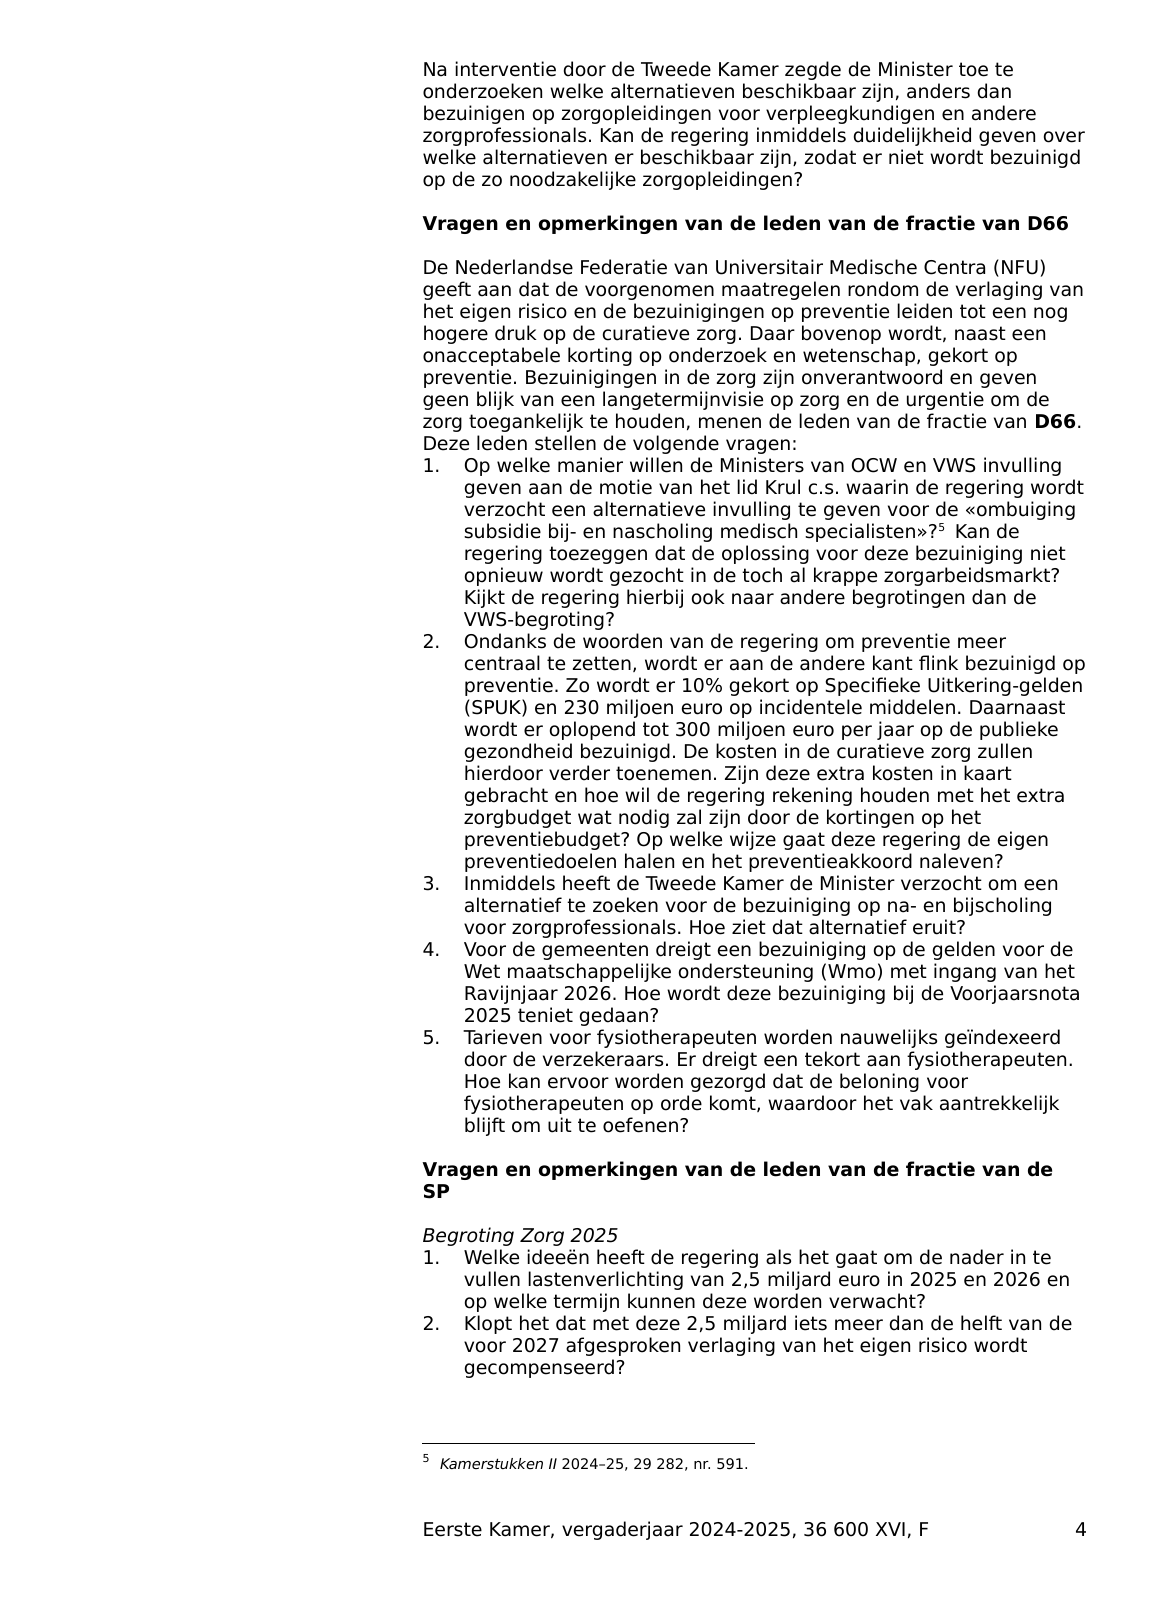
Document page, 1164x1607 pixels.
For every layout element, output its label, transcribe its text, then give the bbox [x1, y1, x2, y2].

text 3. Inmiddels heeft de Tweede Kamer de Minister verzocht om een alternatief te zoeken voor de bezuiniging op na- en bijscholing voor zorgprofessionals. Hoe ziet dat alternatief eruit? [422, 873, 1087, 939]
text Na interventie door de Tweede Kamer zegde de Minister toe te onderzoeken welke alternatieven beschikbaar zijn, anders dan bezuinigen op zorgopleidingen voor verpleegkundigen en andere zorgprofessionals. Kan de regering inmiddels duidelijkheid geven over welke alternatieven er beschikbaar zijn, zodat er niet wordt bezuinigd op de zo noodzakelijke zorgopleidingen? [422, 59, 1087, 191]
text 2. Ondanks de woorden van de regering om preventie meer centraal te zetten, wordt er aan de andere kant flink bezuinigd op preventie. Zo wordt er 10% gekort op Specifieke Uitkering-gelden (SPUK) en 230 miljoen euro op incidentele middelen. Daarnaast wordt er oplopend tot 300 miljoen euro per jaar op de publieke gezondheid bezuinigd. De kosten in de curatieve zorg zullen hierdoor verder toenemen. Zijn deze extra kosten in kaart gebracht en hoe wil de regering rekening houden met het extra zorgbudget wat nodig zal zijn door de kortingen op het preventiebudget? Op welke wijze gaat deze regering de eigen preventiedoelen halen en het preventieakkoord naleven? [422, 631, 1087, 873]
text 2. Klopt het dat met deze 2,5 miljard iets meer dan de helft van de voor 2027 afgesproken verlaging van het eigen risico wordt gecompenseerd? [422, 1313, 1087, 1379]
text 4. Voor de gemeenten dreigt een bezuiniging op de gelden voor de Wet maatschappelijke ondersteuning (Wmo) met ingang van het Ravijnjaar 2026. Hoe wordt deze bezuiniging bij de Voorjaarsnota 2025 teniet gedaan? [422, 939, 1087, 1027]
text 1. Op welke manier willen de Ministers van OCW en VWS invulling geven aan de motie van het lid Krul c.s. waarin de regering wordt verzocht een alternatieve invulling te geven voor de «ombuiging subsidie bij- en nascholing medisch specialisten»? Kan de regering toezeggen dat de oplossing voor deze bezuiniging niet opnieuw wordt gezocht in de toch al krappe zorgarbeidsmarkt? Kijkt de regering hierbij ook naar andere begrotingen dan de VWS-begroting? [422, 455, 1087, 631]
subtitle Vragen en opmerkingen van de leden van de fractie van de SP [422, 1159, 1087, 1203]
text De Nederlandse Federatie van Universitair Medische Centra (NFU) geeft aan dat de voorgenomen maatregelen rondom de verlaging van het eigen risico en de bezuinigingen op preventie leiden tot een nog hogere druk op de curatieve zorg. Daar bovenop wordt, naast een onacceptabele korting op onderzoek en wetenschap, gekort op preventie. Bezuinigingen in de zorg zijn onverantwoord en geven geen blijk van een langetermijnvisie op zorg en de urgentie om de zorg toegankelijk te houden, menen de leden van de fractie van D66. Deze leden stellen de volgende vragen: [422, 257, 1087, 455]
subtitle Begroting Zorg 2025 [422, 1225, 1087, 1247]
subtitle Vragen en opmerkingen van de leden van de fractie van D66 [422, 213, 1087, 235]
text Kamerstukken II 2024–25, 29 282, nr. 591. [422, 1452, 1087, 1474]
text 1. Welke ideeën heeft de regering als het gaat om de nader in te vullen lastenverlichting van 2,5 miljard euro in 2025 en 2026 en op welke termijn kunnen deze worden verwacht? [422, 1247, 1087, 1313]
text 5. Tarieven voor fysiotherapeuten worden nauwelijks geïndexeerd door de verzekeraars. Er dreigt een tekort aan fysiotherapeuten. Hoe kan ervoor worden gezorgd dat de beloning voor fysiotherapeuten op orde komt, waardoor het vak aantrekkelijk blijft om uit te oefenen? [422, 1027, 1087, 1136]
